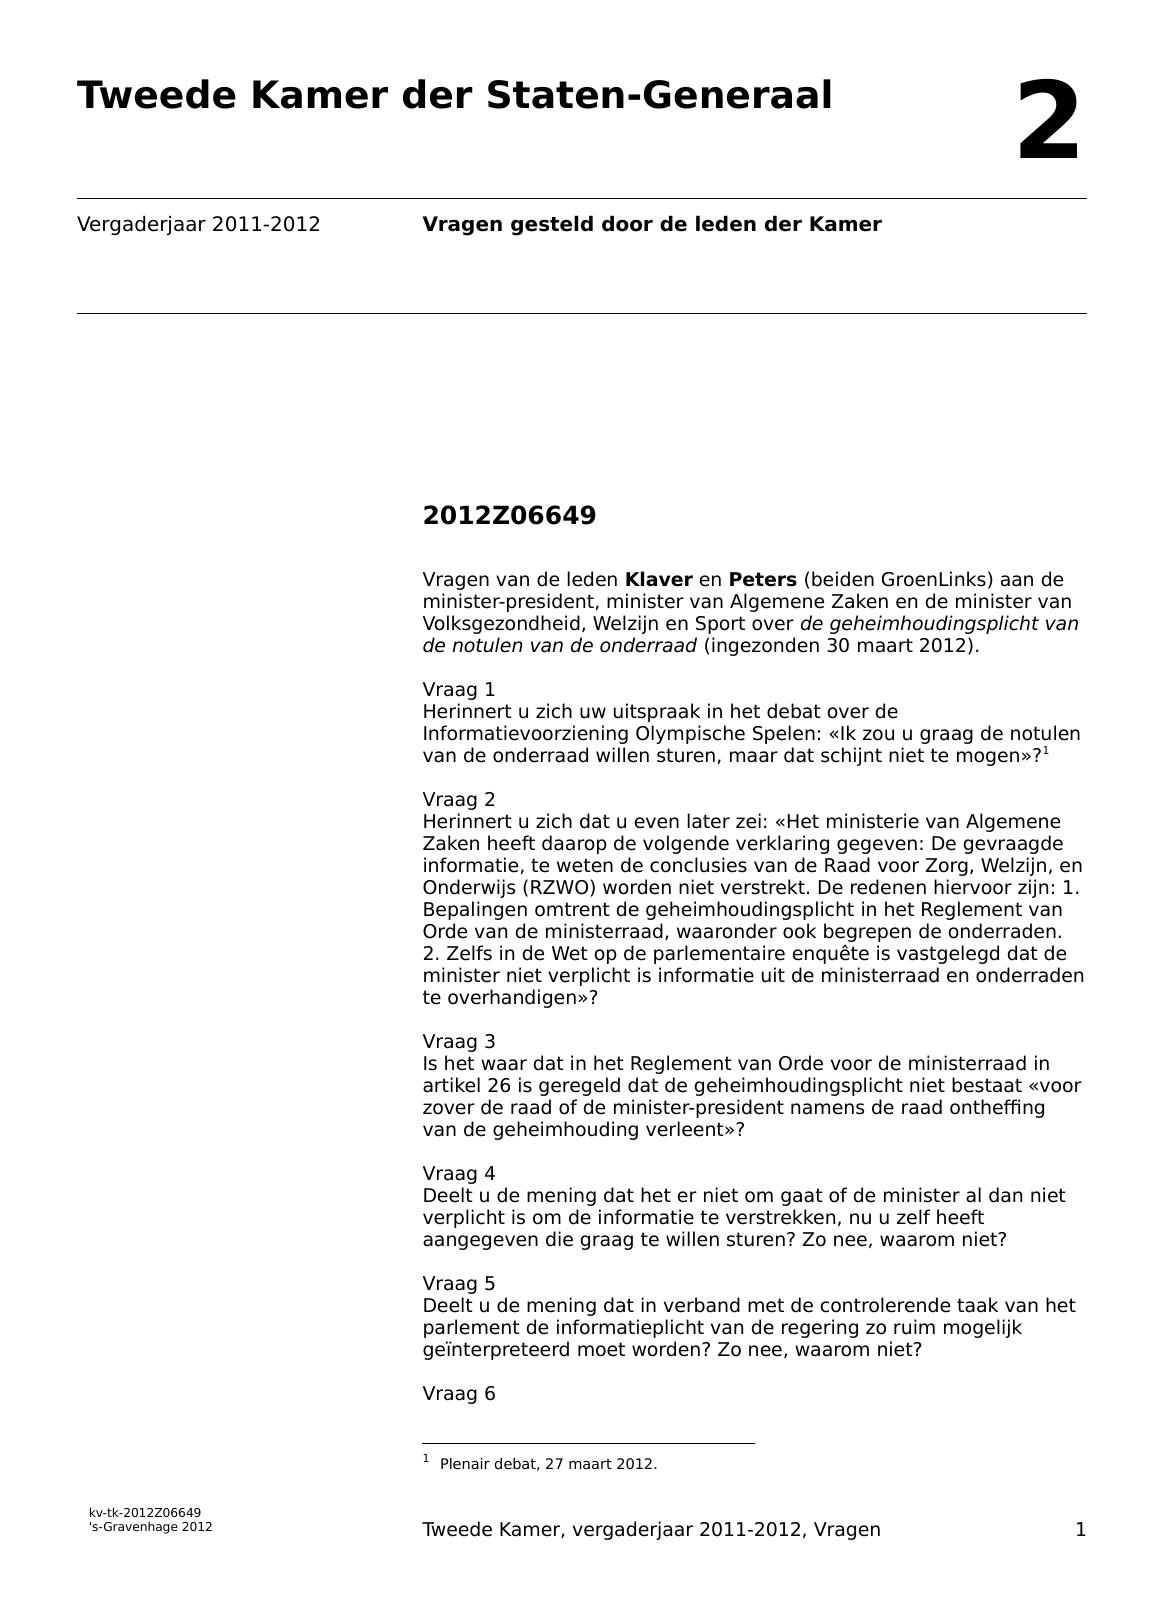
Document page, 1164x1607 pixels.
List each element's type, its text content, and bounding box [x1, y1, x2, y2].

text Vraag 5 [422, 1273, 1087, 1295]
text Herinnert u zich dat u even later zei: «Het ministerie van Algemene Zaken heeft daarop de volgende verklaring gegeven: De gevraagde informatie, te weten de conclusies van de Raad voor Zorg, Welzijn, en Onderwijs (RZWO) worden niet verstrekt. De redenen hiervoor zijn: 1. Bepalingen omtrent de geheimhoudingsplicht in het Reglement van Orde van de ministerraad, waaronder ook begrepen de onderraden. 2. Zelfs in de Wet op de parlementaire enquête is vastgelegd dat de minister niet verplicht is informatie uit de ministerraad en onderraden te overhandigen»? [422, 811, 1087, 1009]
text kv-tk-2012Z06649 [88, 1506, 323, 1520]
text Vragen van de leden Klaver en Peters (beiden GroenLinks) aan de minister-president, minister van Algemene Zaken en de minister van Volksgezondheid, Welzijn en Sport over de geheimhoudingsplicht van de notulen van de onderraad (ingezonden 30 maart 2012). [422, 569, 1087, 657]
text Vraag 1 [422, 679, 1087, 701]
text Vraag 3 [422, 1031, 1087, 1053]
text Deelt u de mening dat in verband met de controlerende taak van het parlement de informatieplicht van de regering zo ruim mogelijk geïnterpreteerd moet worden? Zo nee, waarom niet? [422, 1295, 1087, 1361]
text Deelt u de mening dat het er niet om gaat of de minister al dan niet verplicht is om de informatie te verstrekken, nu u zelf heeft aangegeven die graag te willen sturen? Zo nee, waarom niet? [422, 1185, 1087, 1251]
text 's-Gravenhage 2012 [88, 1520, 323, 1534]
text 2012Z06649 [422, 501, 1087, 531]
table_cell Vragen gesteld door de leden der Kamer [422, 199, 1087, 313]
text Vraag 2 [422, 789, 1087, 811]
table_header Tweede Kamer der Staten-Generaal [77, 59, 886, 198]
text Vraag 4 [422, 1163, 1087, 1185]
text Is het waar dat in het Reglement van Orde voor de ministerraad in artikel 26 is geregeld dat de geheimhoudingsplicht niet bestaat «voor zover de raad of de minister-president namens de raad ontheffing van de geheimhouding verleent»? [422, 1053, 1087, 1141]
table_header 2 [886, 59, 1087, 198]
text Plenair debat, 27 maart 2012. [422, 1452, 1087, 1474]
text Vraag 6 [422, 1383, 1087, 1405]
text Herinnert u zich uw uitspraak in het debat over de Informatievoorziening Olympische Spelen: «Ik zou u graag de notulen van de onderraad willen sturen, maar dat schijnt niet te mogen»? [422, 701, 1087, 767]
table_cell Vergaderjaar 2011-2012 [77, 199, 422, 313]
